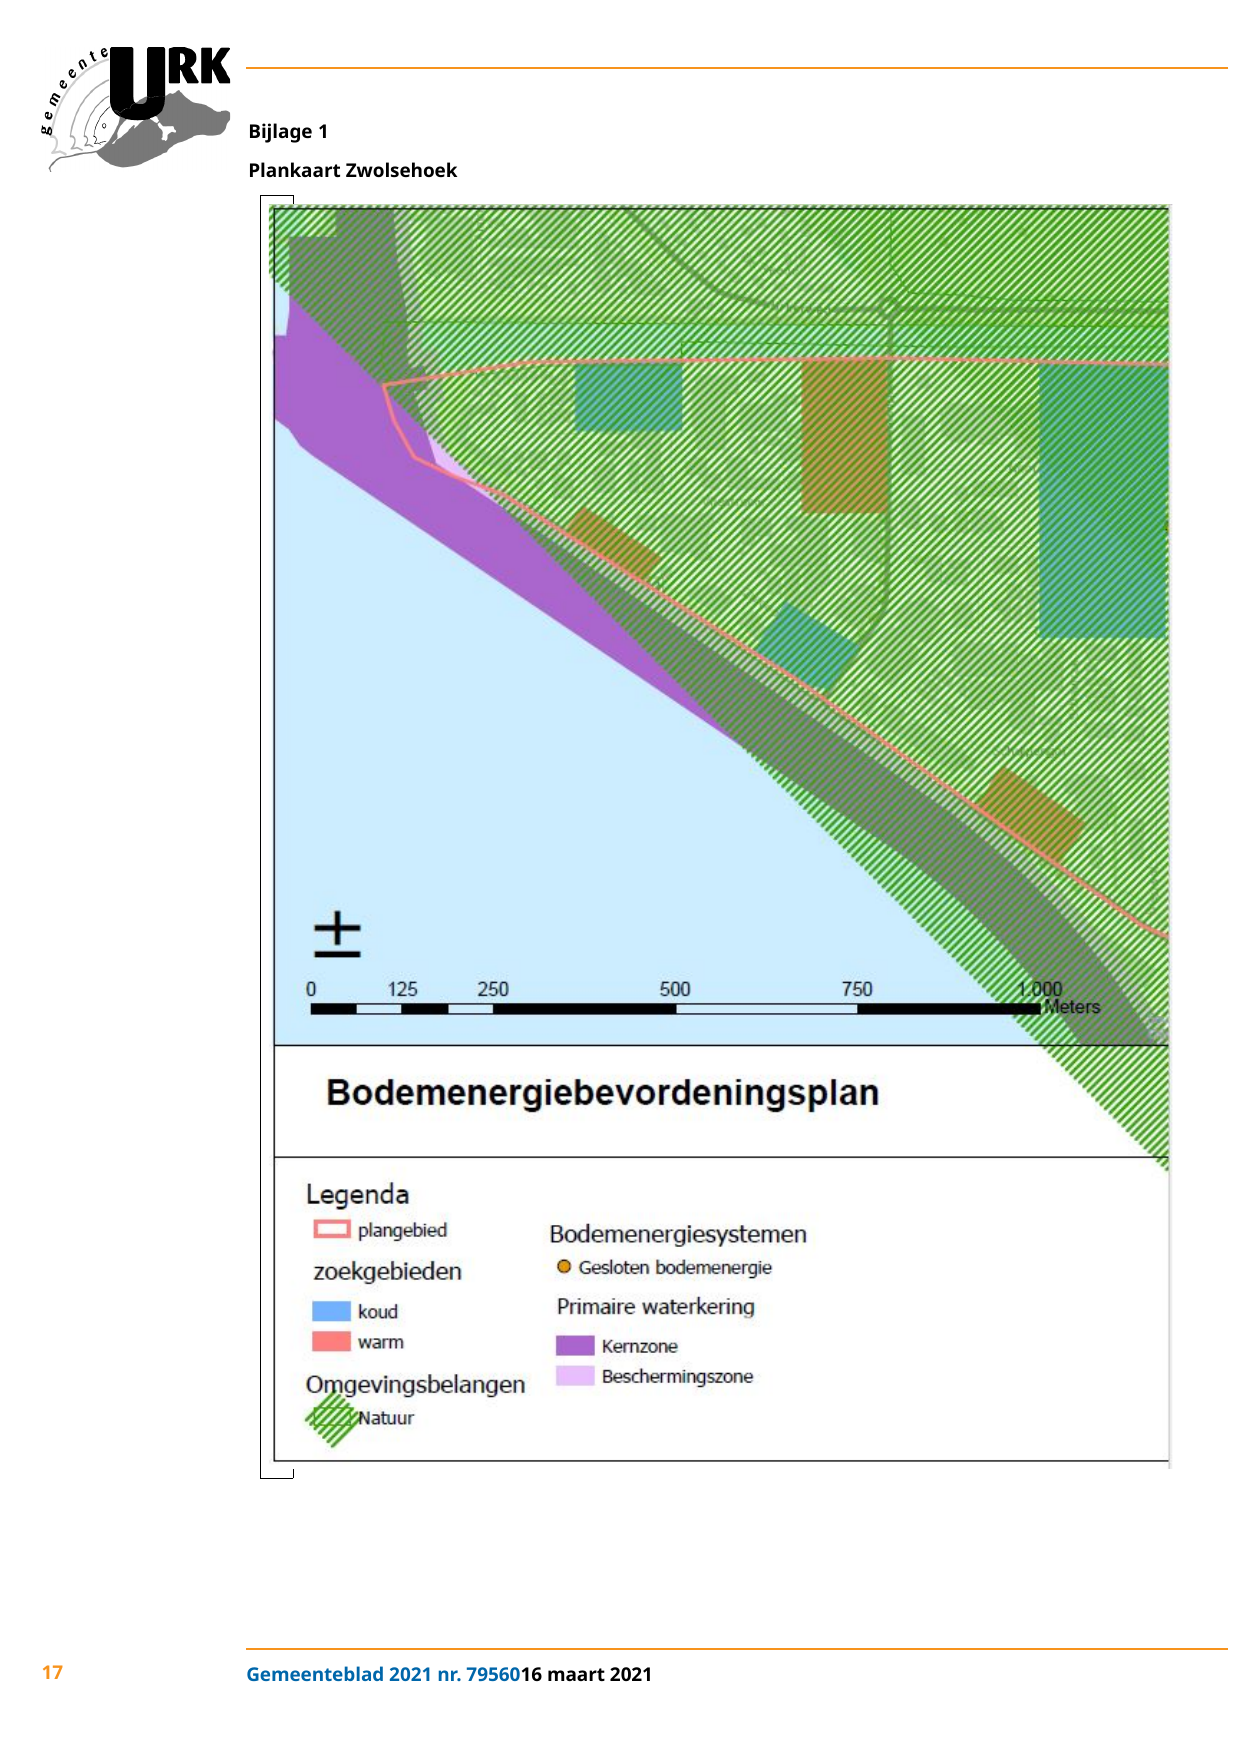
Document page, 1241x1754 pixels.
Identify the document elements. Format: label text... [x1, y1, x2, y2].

picture [268, 204, 1173, 1469]
text Bijlage 1 [248, 116, 1152, 144]
picture [41, 47, 231, 172]
text Plankaart Zwolsehoek [248, 158, 1152, 183]
